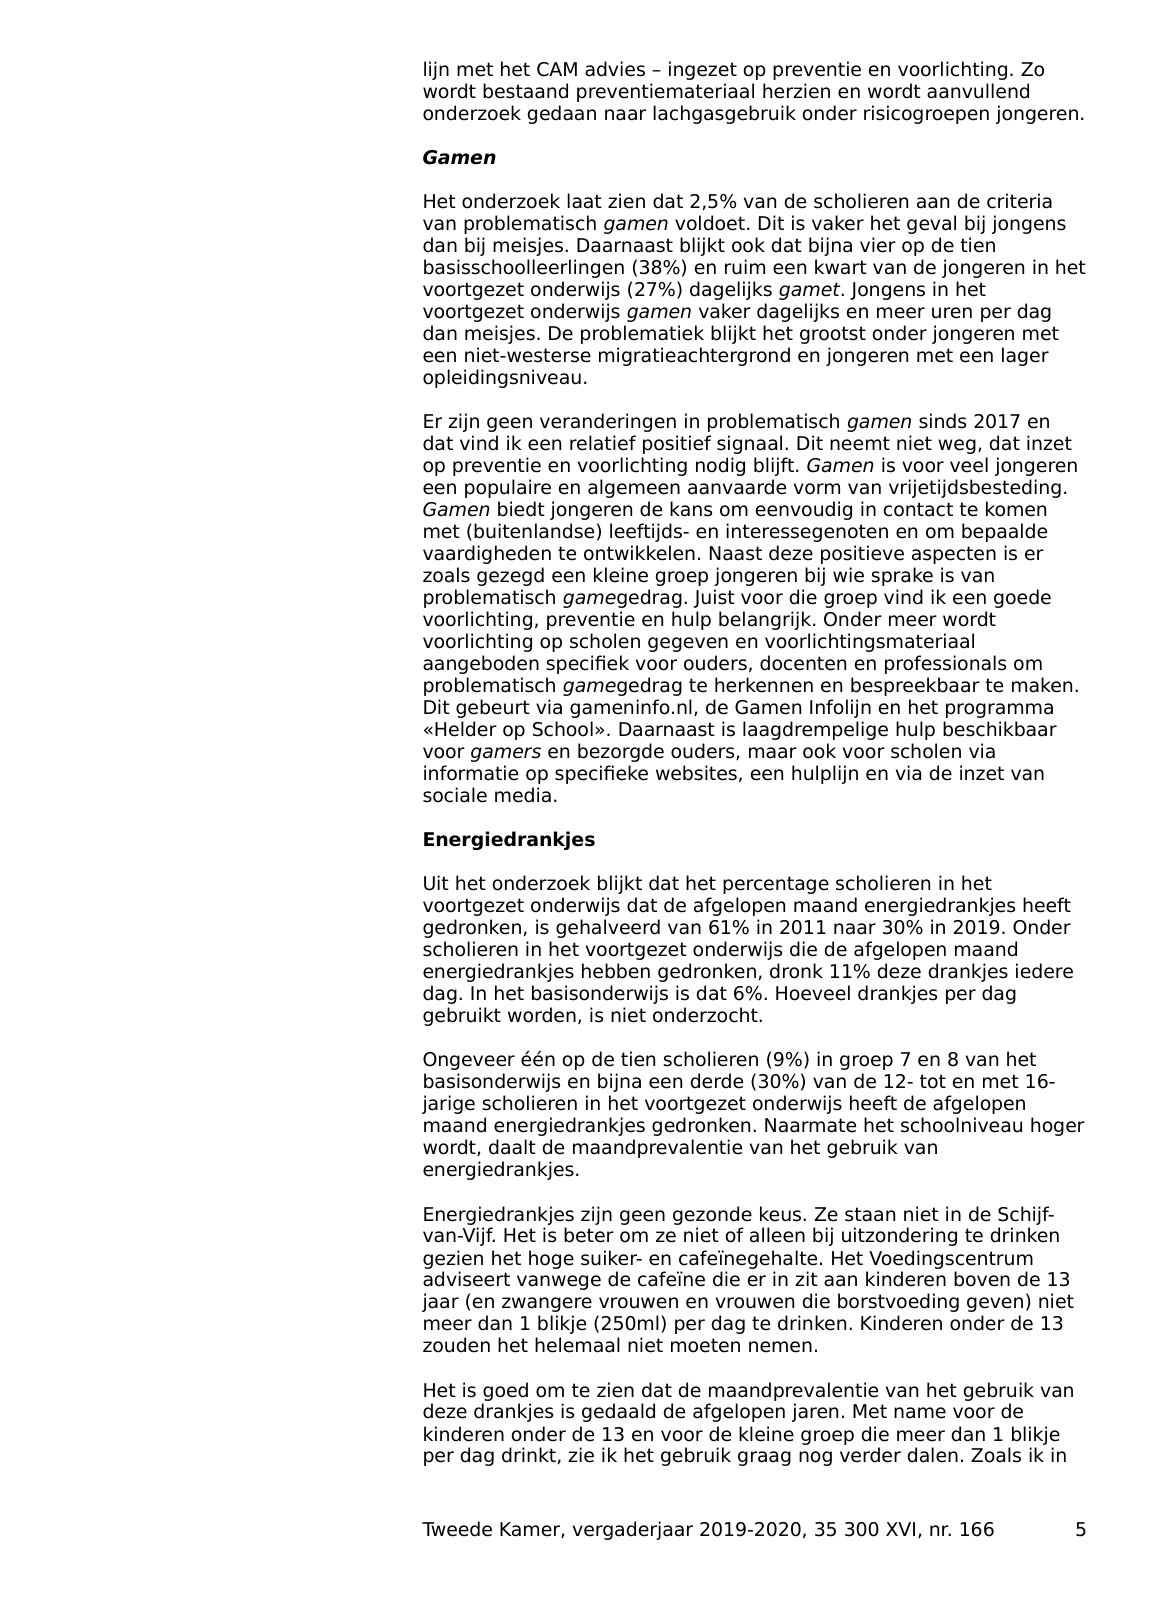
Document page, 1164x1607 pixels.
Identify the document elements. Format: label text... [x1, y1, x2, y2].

text Er zijn geen veranderingen in problematisch gamen sinds 2017 en dat vind ik een relatief positief signaal. Dit neemt niet weg, dat inzet op preventie en voorlichting nodig blijft. Gamen is voor veel jongeren een populaire en algemeen aanvaarde vorm van vrijetijdsbesteding. Gamen biedt jongeren de kans om eenvoudig in contact te komen met (buitenlandse) leeftijds- en interessegenoten en om bepaalde vaardigheden te ontwikkelen. Naast deze positieve aspecten is er zoals gezegd een kleine groep jongeren bij wie sprake is van problematisch gamegedrag. Juist voor die groep vind ik een goede voorlichting, preventie en hulp belangrijk. Onder meer wordt voorlichting op scholen gegeven en voorlichtingsmateriaal aangeboden specifiek voor ouders, docenten en professionals om problematisch gamegedrag te herkennen en bespreekbaar te maken. Dit gebeurt via gameninfo.nl, de Gamen Infolijn en het programma «Helder op School». Daarnaast is laagdrempelige hulp beschikbaar voor gamers en bezorgde ouders, maar ook voor scholen via informatie op specifieke websites, een hulplijn en via de inzet van sociale media. [422, 411, 1087, 807]
text Het onderzoek laat zien dat 2,5% van de scholieren aan de criteria van problematisch gamen voldoet. Dit is vaker het geval bij jongens dan bij meisjes. Daarnaast blijkt ook dat bijna vier op de tien basisschoolleerlingen (38%) en ruim een kwart van de jongeren in het voortgezet onderwijs (27%) dagelijks gamet. Jongens in het voortgezet onderwijs gamen vaker dagelijks en meer uren per dag dan meisjes. De problematiek blijkt het grootst onder jongeren met een niet-westerse migratieachtergrond en jongeren met een lager opleidingsniveau. [422, 191, 1087, 389]
subtitle Energiedrankjes [422, 829, 1087, 851]
text Uit het onderzoek blijkt dat het percentage scholieren in het voortgezet onderwijs dat de afgelopen maand energiedrankjes heeft gedronken, is gehalveerd van 61% in 2011 naar 30% in 2019. Onder scholieren in het voortgezet onderwijs die de afgelopen maand energiedrankjes hebben gedronken, dronk 11% deze drankjes iedere dag. In het basisonderwijs is dat 6%. Hoeveel drankjes per dag gebruikt worden, is niet onderzocht. [422, 873, 1087, 1027]
text Ongeveer één op de tien scholieren (9%) in groep 7 en 8 van het basisonderwijs en bijna een derde (30%) van de 12- tot en met 16-jarige scholieren in het voortgezet onderwijs heeft de afgelopen maand energiedrankjes gedronken. Naarmate het schoolniveau hoger wordt, daalt de maandprevalentie van het gebruik van energiedrankjes. [422, 1049, 1087, 1181]
text Energiedrankjes zijn geen gezonde keus. Ze staan niet in de Schijf-van-Vijf. Het is beter om ze niet of alleen bij uitzondering te drinken gezien het hoge suiker- en cafeïnegehalte. Het Voedingscentrum adviseert vanwege de cafeïne die er in zit aan kinderen boven de 13 jaar (en zwangere vrouwen en vrouwen die borstvoeding geven) niet meer dan 1 blikje (250ml) per dag te drinken. Kinderen onder de 13 zouden het helemaal niet moeten nemen. [422, 1203, 1087, 1357]
text lijn met het CAM advies – ingezet op preventie en voorlichting. Zo wordt bestaand preventiemateriaal herzien en wordt aanvullend onderzoek gedaan naar lachgasgebruik onder risicogroepen jongeren. [422, 59, 1087, 125]
text Het is goed om te zien dat de maandprevalentie van het gebruik van deze drankjes is gedaald de afgelopen jaren. Met name voor de kinderen onder de 13 en voor de kleine groep die meer dan 1 blikje per dag drinkt, zie ik het gebruik graag nog verder dalen. Zoals ik in [422, 1379, 1087, 1467]
subtitle Gamen [422, 147, 1087, 169]
